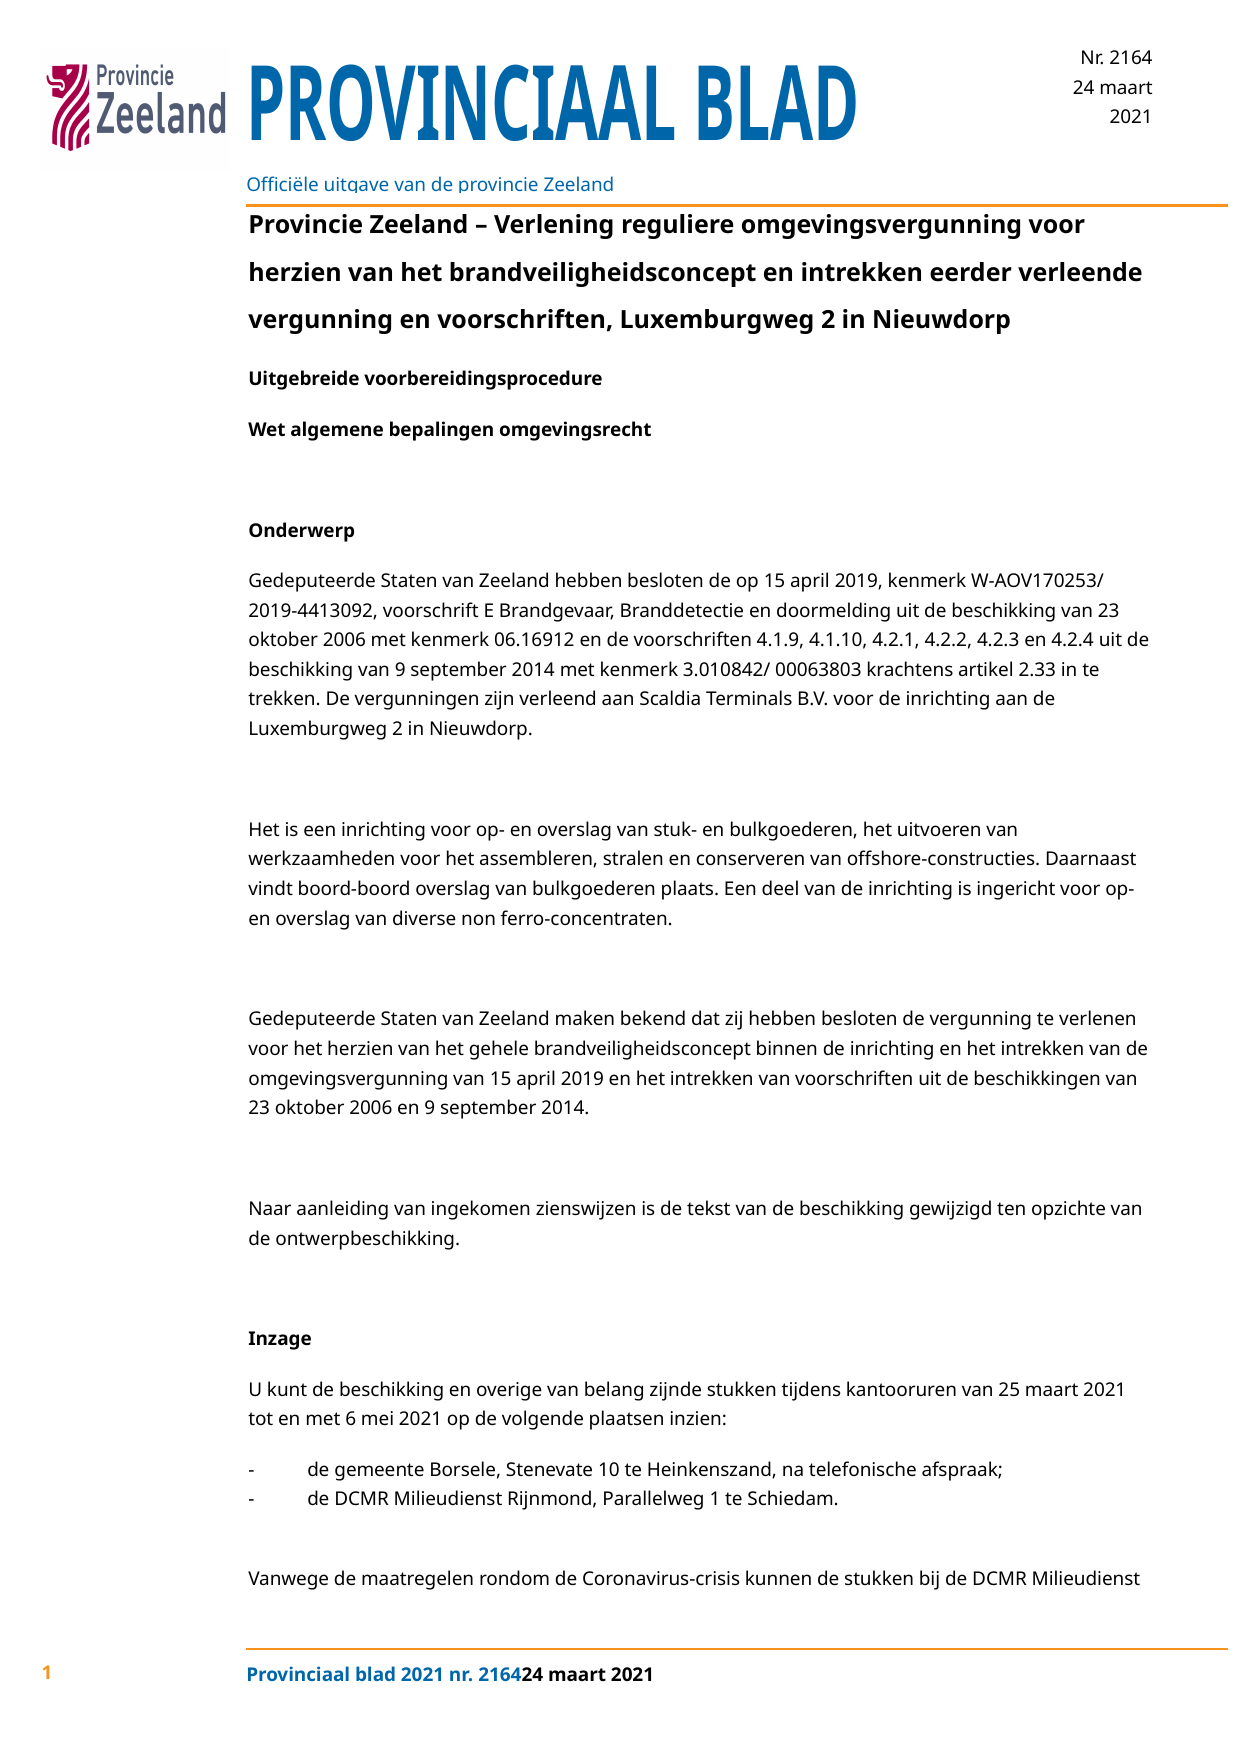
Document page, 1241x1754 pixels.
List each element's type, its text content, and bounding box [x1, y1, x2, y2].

text Vanwege de maatregelen rondom de Coronavirus-crisis kunnen de stukken bij de DCMR Milieudienst [248, 1566, 1152, 1591]
text Gedeputeerde Staten van Zeeland hebben besloten de op 15 april 2019, kenmerk W-AOV170253/ 2019-4413092, voorschrift E Brandgevaar, Branddetectie en doormelding uit de beschikking van 23 oktober 2006 met kenmerk 06.16912 en de voorschriften 4.1.9, 4.1.10, 4.2.1, 4.2.2, 4.2.3 en 4.2.4 uit de beschikking van 9 september 2014 met kenmerk 3.010842/ 00063803 krachtens artikel 2.33 in te trekken. De vergunningen zijn verleend aan Scaldia Terminals B.V. voor de inrichting aan de Luxemburgweg 2 in Nieuwdorp. [248, 567, 1152, 741]
picture [41, 47, 231, 172]
text Het is een inrichting voor op- en overslag van stuk- en bulkgoederen, het uitvoeren van werkzaamheden voor het assembleren, stralen en conserveren van offshore-constructies. Daarnaast vindt boord-boord overslag van bulkgoederen plaats. Een deel van de inrichting is ingericht voor op- en overslag van diverse non ferro-concentraten. [248, 816, 1152, 930]
text Gedeputeerde Staten van Zeeland maken bekend dat zij hebben besloten de vergunning te verlenen voor het herzien van het gehele brandveiligheidsconcept binnen de inrichting en het intrekken van de omgevingsvergunning van 15 april 2019 en het intrekken van voorschriften uit de beschikkingen van 23 oktober 2006 en 9 september 2014. [248, 1006, 1152, 1120]
text U kunt de beschikking en overige van belang zijnde stukken tijdens kantooruren van 25 maart 2021 tot en met 6 mei 2021 op de volgende plaatsen inzien: [248, 1376, 1152, 1431]
list de gemeente Borsele, Stenevate 10 te Heinkenszand, na telefonische afspraak; [248, 1456, 1152, 1482]
list de DCMR Milieudienst Rijnmond, Parallelweg 1 te Schiedam. [248, 1486, 1152, 1511]
text Inzage [248, 1326, 1152, 1351]
text Wet algemene bepalingen omgevingsrecht [248, 416, 1152, 442]
text Uitgebreide voorbereidingsprocedure [248, 366, 1152, 391]
text Onderwerp [248, 517, 1152, 542]
text Provincie Zeeland – Verlening reguliere omgevingsvergunning voor herzien van het brandveiligheidsconcept en intrekken eerder verleende vergunning en voorschriften, Luxemburgweg 2 in Nieuwdorp [248, 207, 1152, 336]
text Naar aanleiding van ingekomen zienswijzen is de tekst van de beschikking gewijzigd ten opzichte van de ontwerpbeschikking. [248, 1195, 1152, 1250]
